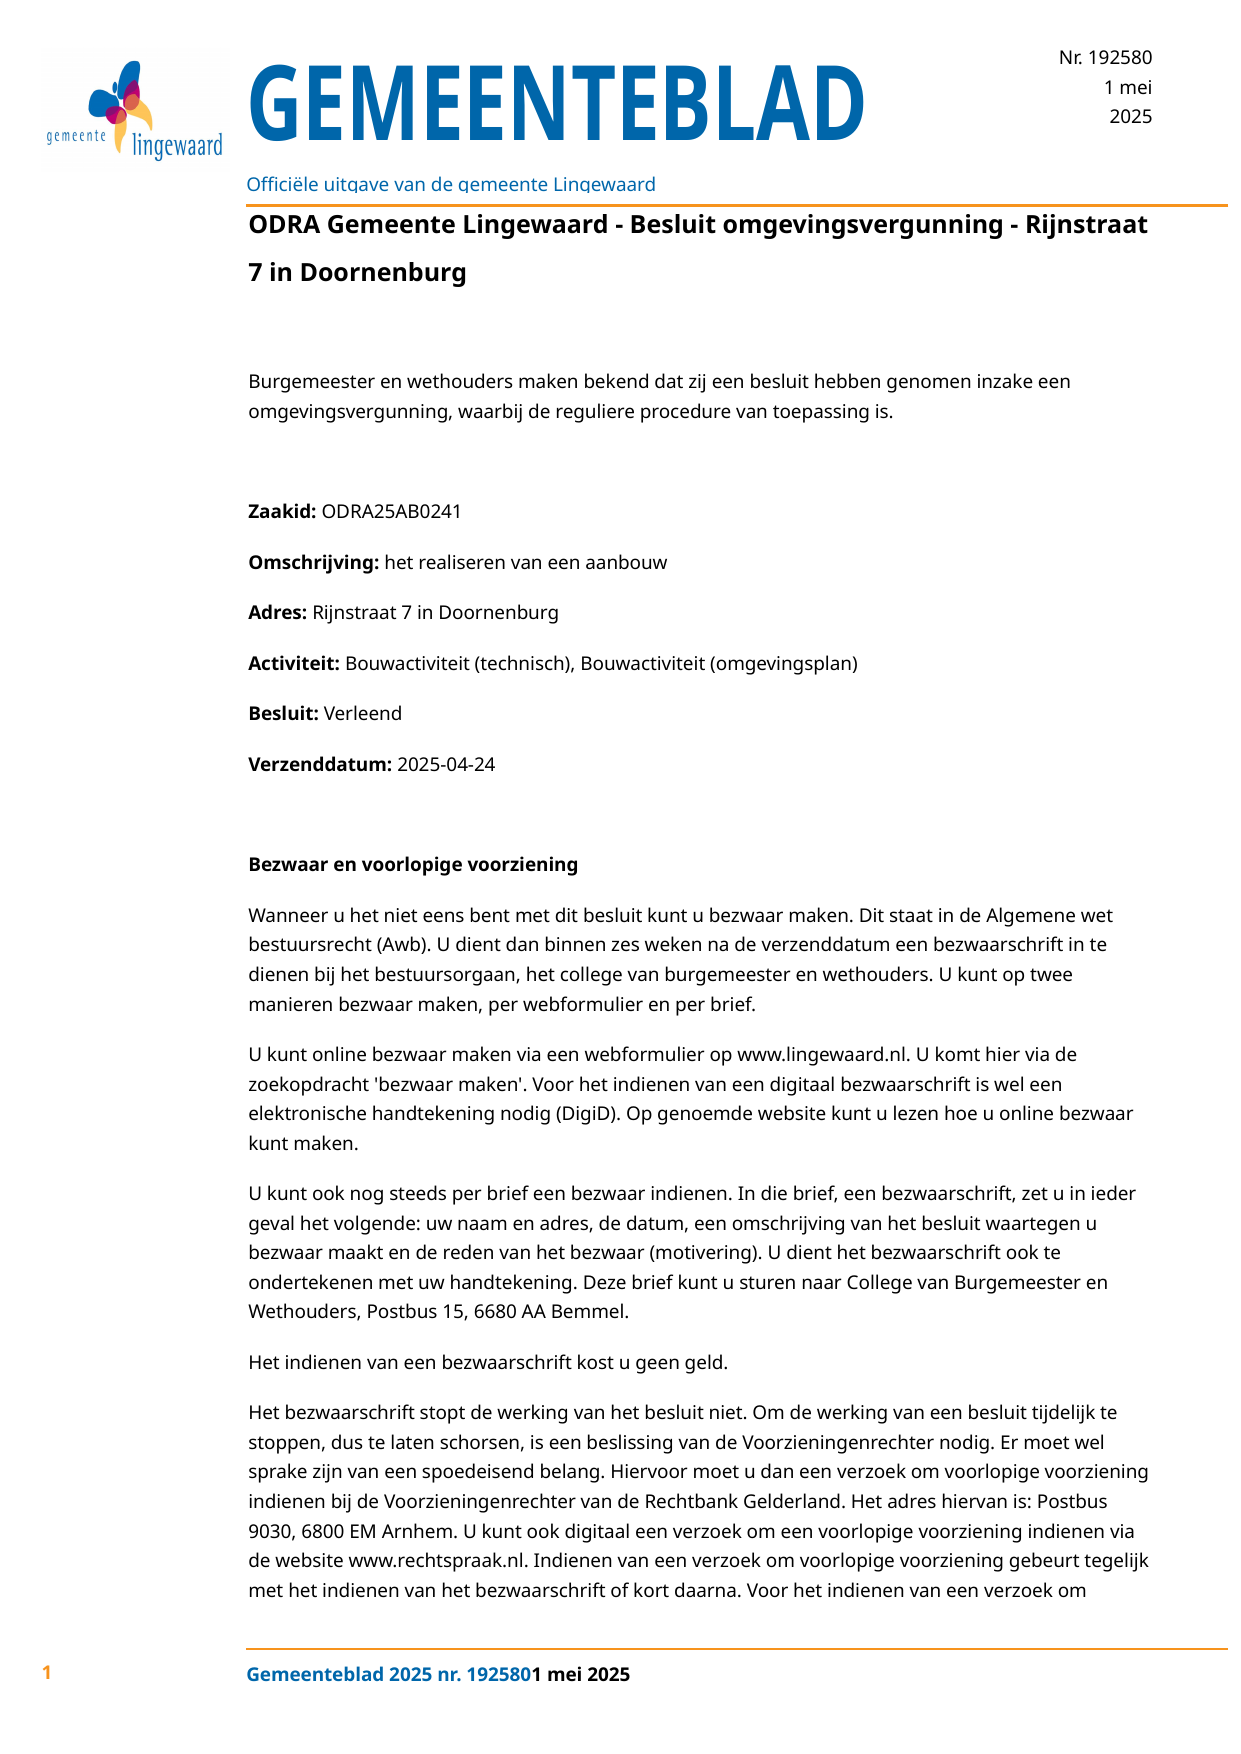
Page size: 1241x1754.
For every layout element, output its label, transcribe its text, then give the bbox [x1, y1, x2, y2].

text Het indienen van een bezwaarschrift kost u geen geld. [248, 1349, 1152, 1375]
text Verzenddatum: 2025-04-24 [248, 751, 1152, 777]
text Zaakid: ODRA25AB0241 [248, 499, 1152, 524]
text Het bezwaarschrift stopt de werking van het besluit niet. Om de werking van een besluit tijdelijk te stoppen, dus te laten schorsen, is een beslissing van de Voorzieningenrechter nodig. Er moet wel sprake zijn van een spoedeisend belang. Hiervoor moet u dan een verzoek om voorlopige voorziening indienen bij de Voorzieningenrechter van de Rechtbank Gelderland. Het adres hiervan is: Postbus 9030, 6800 EM Arnhem. U kunt ook digitaal een verzoek om een voorlopige voorziening indienen via de website www.rechtspraak.nl. Indienen van een verzoek om voorlopige voorziening gebeurt tegelijk met het indienen van het bezwaarschrift of kort daarna. Voor het indienen van een verzoek om [248, 1399, 1152, 1603]
text Bezwaar en voorlopige voorziening [248, 852, 1152, 877]
text Activiteit: Bouwactiviteit (technisch), Bouwactiviteit (omgevingsplan) [248, 650, 1152, 676]
text Omschrijving: het realiseren van een aanbouw [248, 549, 1152, 575]
text Besluit: Verleend [248, 700, 1152, 726]
text Burgemeester en wethouders maken bekend dat zij een besluit hebben genomen inzake een omgevingsvergunning, waarbij de reguliere procedure van toepassing is. [248, 368, 1152, 424]
text ODRA Gemeente Lingewaard - Besluit omgevingsvergunning - Rijnstraat 7 in Doornenburg [248, 207, 1152, 288]
text U kunt ook nog steeds per brief een bezwaar indienen. In die brief, een bezwaarschrift, zet u in ieder geval het volgende: uw naam en adres, de datum, een omschrijving van het besluit waartegen u bezwaar maakt en de reden van het bezwaar (motivering). U dient het bezwaarschrift ook te ondertekenen met uw handtekening. Deze brief kunt u sturen naar College van Burgemeester en Wethouders, Postbus 15, 6680 AA Bemmel. [248, 1180, 1152, 1324]
text Adres: Rijnstraat 7 in Doornenburg [248, 599, 1152, 625]
text U kunt online bezwaar maken via een webformulier op www.lingewaard.nl. U komt hier via de zoekopdracht 'bezwaar maken'. Voor het indienen van een digitaal bezwaarschrift is wel een elektronische handtekening nodig (DigiD). Op genoemde website kunt u lezen hoe u online bezwaar kunt maken. [248, 1041, 1152, 1156]
picture [41, 47, 231, 172]
text Wanneer u het niet eens bent met dit besluit kunt u bezwaar maken. Dit staat in de Algemene wet bestuursrecht (Awb). U dient dan binnen zes weken na de verzenddatum een bezwaarschrift in te dienen bij het bestuursorgaan, het college van burgemeester en wethouders. U kunt op twee manieren bezwaar maken, per webformulier en per brief. [248, 902, 1152, 1017]
